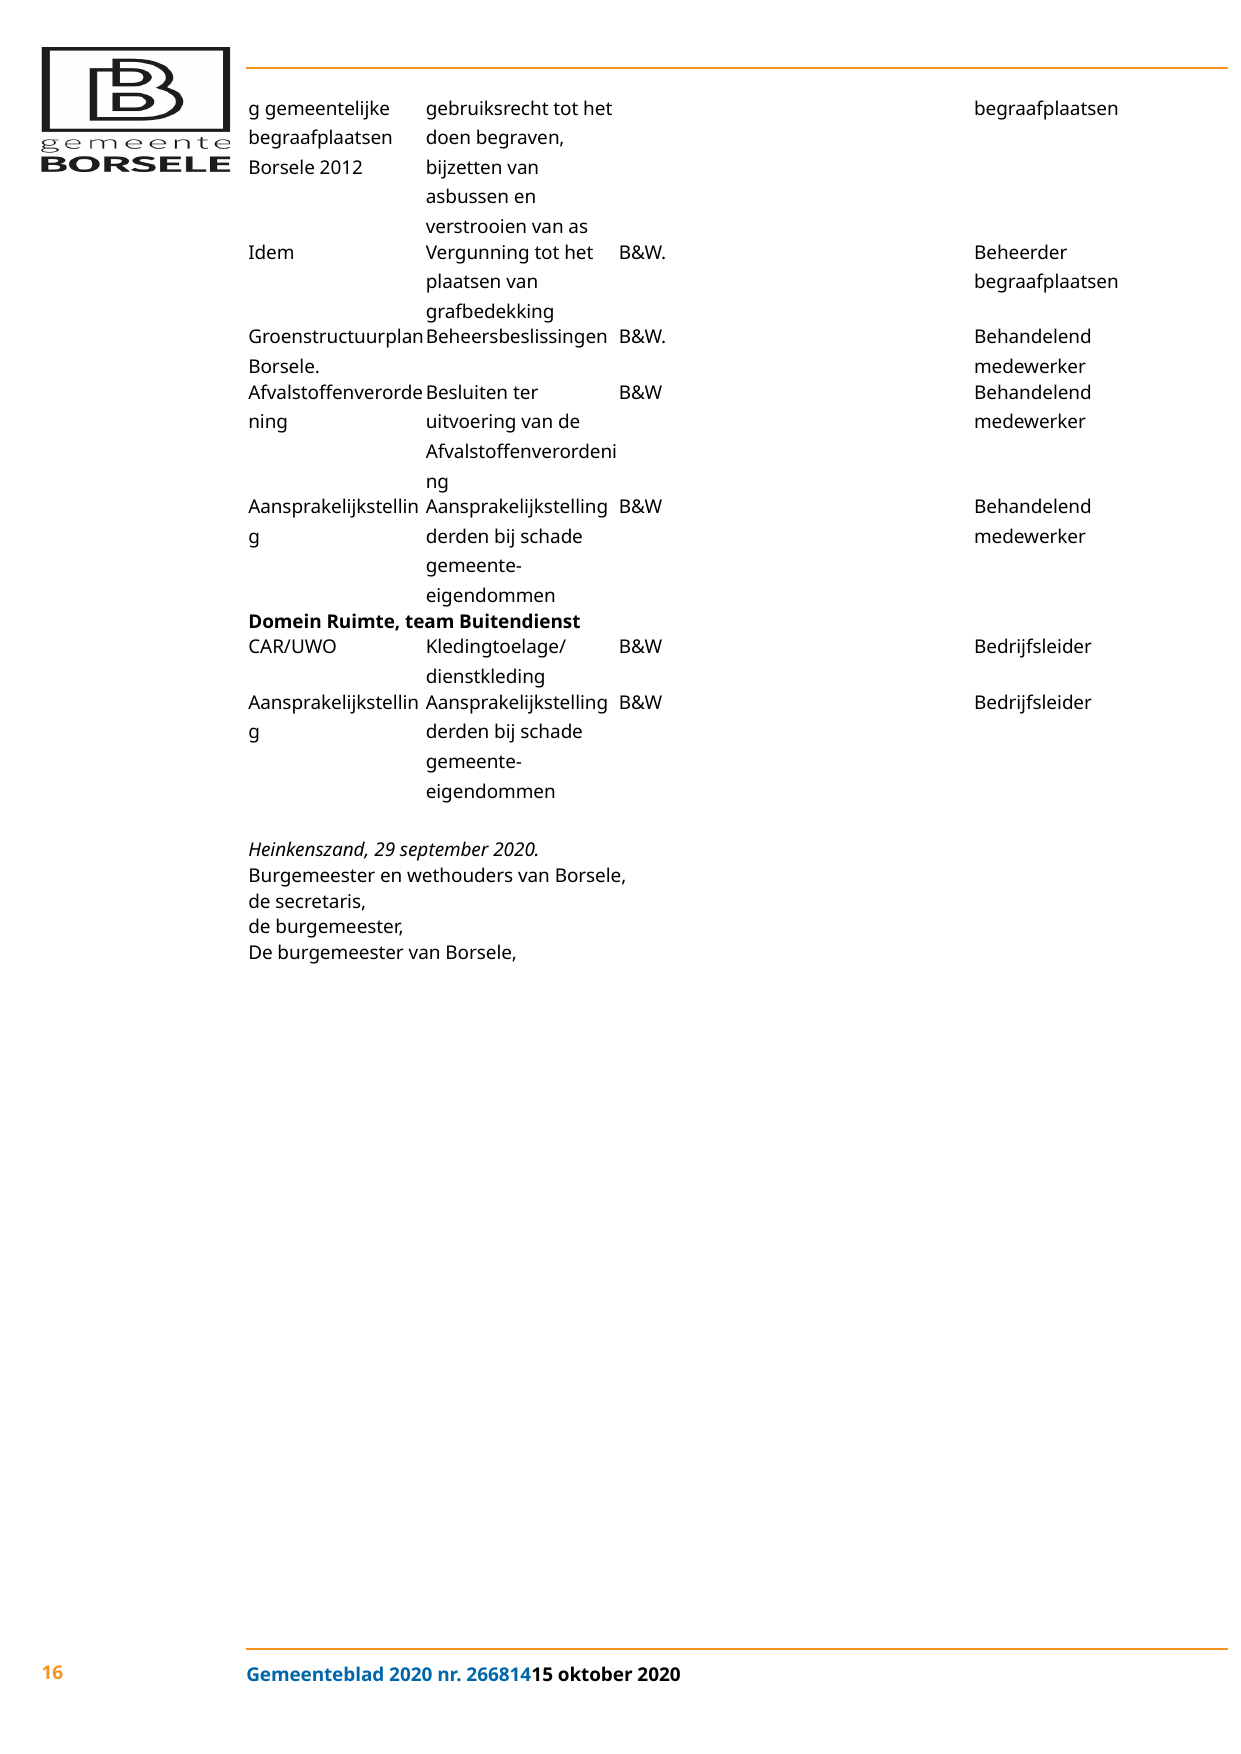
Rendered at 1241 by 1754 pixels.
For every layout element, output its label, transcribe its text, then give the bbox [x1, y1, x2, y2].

picture [41, 47, 231, 172]
table_cell Behandelend medewerker [974, 494, 1152, 608]
table_cell Vergunning tot het plaatsen van grafbedekking [426, 239, 619, 324]
table_cell Groenstructuurplan Borsele. [248, 324, 426, 379]
table_cell [796, 689, 974, 803]
table_cell g gemeentelijke begraafplaatsen Borsele 2012 [248, 95, 426, 239]
table_cell [796, 239, 974, 324]
table_cell B&W [619, 689, 796, 803]
table_cell [796, 95, 974, 239]
table_cell Aansprakelijkstelling [248, 689, 426, 803]
table_cell Beheersbeslissingen [426, 324, 619, 379]
table_cell Bedrijfsleider [974, 689, 1152, 803]
text de secretaris, [248, 888, 1152, 913]
table_cell Beheerder begraafplaatsen [974, 239, 1152, 324]
table_cell [796, 494, 974, 608]
table_cell gebruiksrecht tot het doen begraven, bijzetten van asbussen en verstrooien van as [426, 95, 619, 239]
text Heinkenszand, 29 september 2020. [248, 836, 1152, 862]
text de burgemeester, [248, 913, 1152, 939]
table_cell B&W [619, 379, 796, 493]
text De burgemeester van Borsele, [248, 939, 1152, 965]
table_cell [796, 634, 974, 689]
table_cell B&W [619, 634, 796, 689]
table_cell Aansprakelijkstelling [248, 494, 426, 608]
table_cell Aansprakelijkstelling derden bij schade gemeente-eigendommen [426, 494, 619, 608]
table_cell begraafplaatsen [974, 95, 1152, 239]
text Burgemeester en wethouders van Borsele, [248, 862, 1152, 888]
table_cell CAR/UWO [248, 634, 426, 689]
table_cell Afvalstoffenverordening [248, 379, 426, 493]
table_cell Bedrijfsleider [974, 634, 1152, 689]
table_cell B&W. [619, 324, 796, 379]
table_cell [619, 95, 796, 239]
table_cell B&W [619, 494, 796, 608]
table_cell Behandelend medewerker [974, 379, 1152, 493]
table_cell [796, 379, 974, 493]
table_cell Domein Ruimte, team Buitendienst [248, 608, 1152, 634]
table_cell [796, 324, 974, 379]
table_cell Idem [248, 239, 426, 324]
table_cell Kledingtoelage/dienstkleding [426, 634, 619, 689]
table_cell Aansprakelijkstelling derden bij schade gemeente-eigendommen [426, 689, 619, 803]
table_cell Besluiten ter uitvoering van de Afvalstoffenverordening [426, 379, 619, 493]
table_cell Behandelend medewerker [974, 324, 1152, 379]
table_cell B&W. [619, 239, 796, 324]
